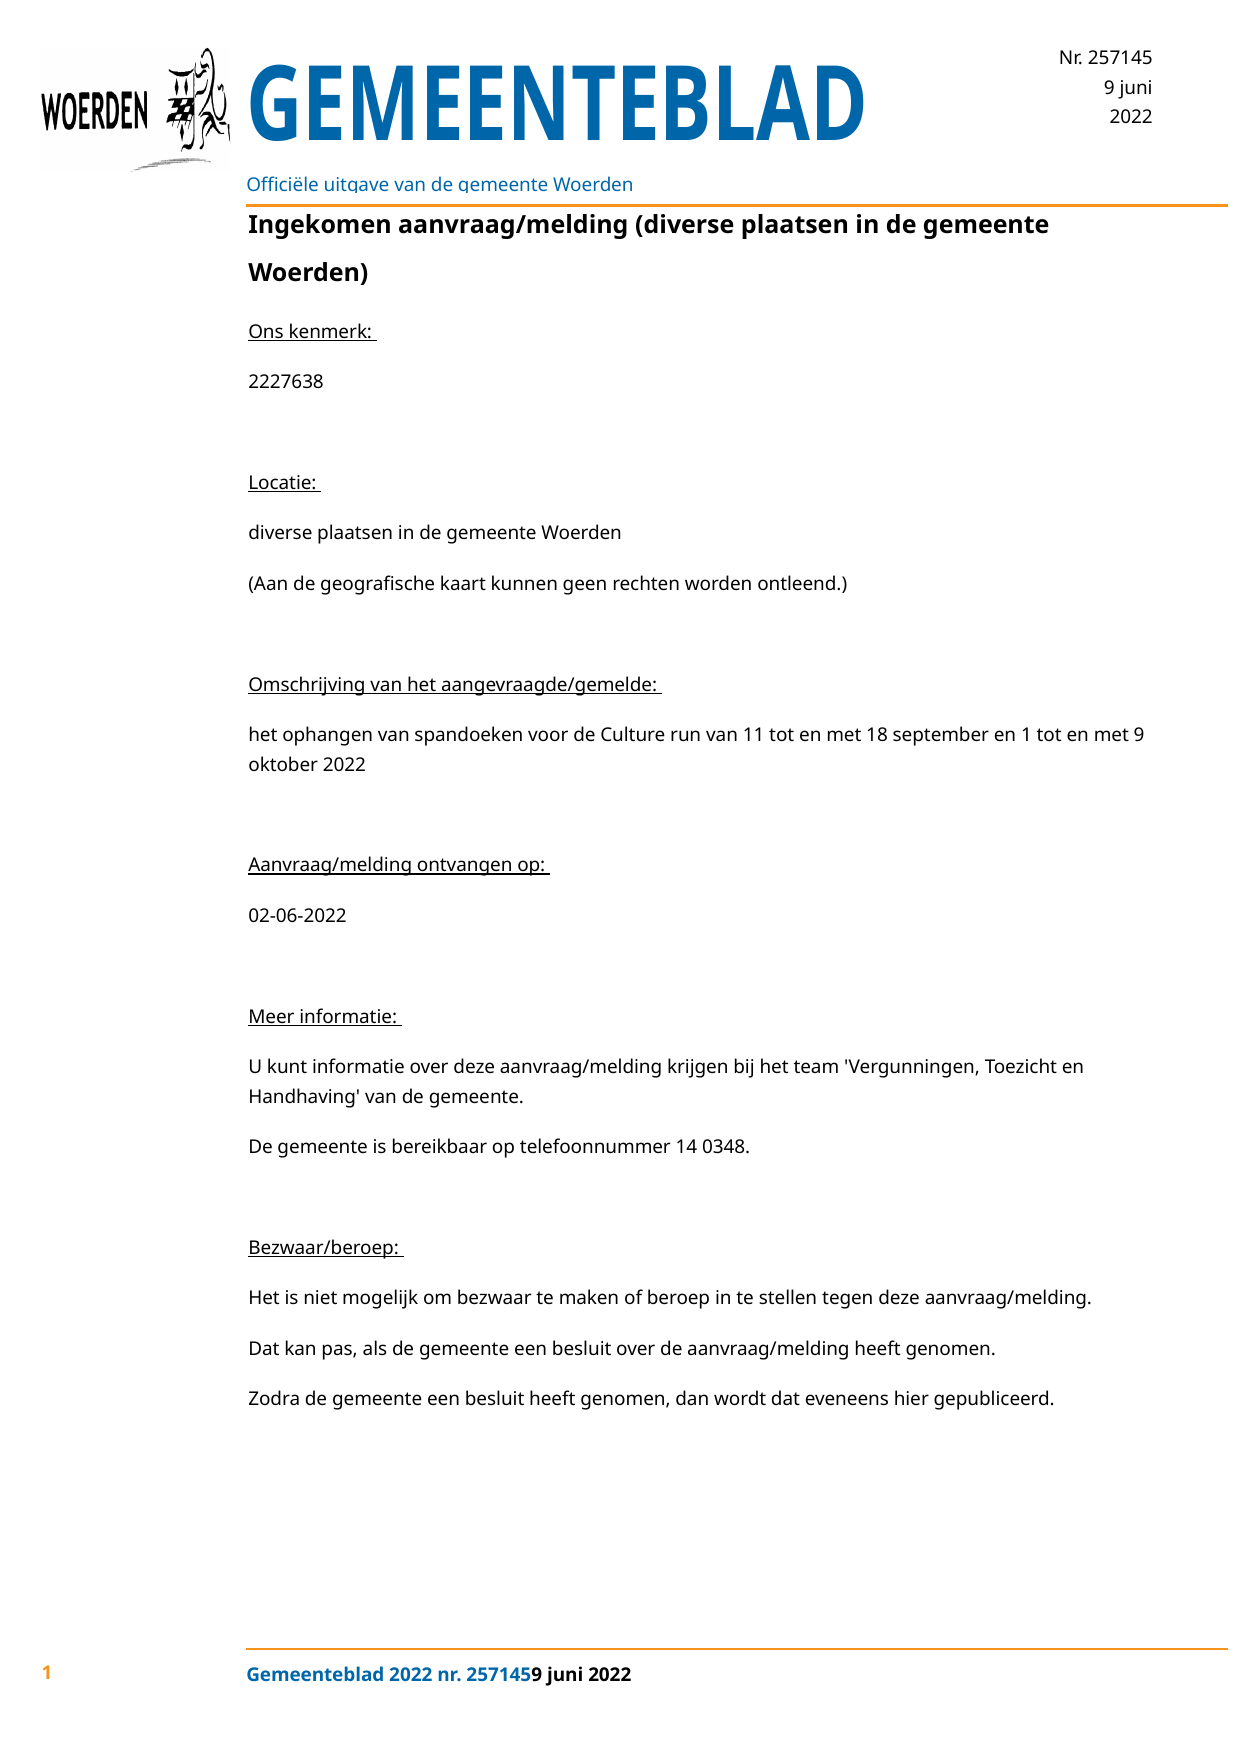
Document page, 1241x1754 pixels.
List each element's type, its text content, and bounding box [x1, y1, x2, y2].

text Zodra de gemeente een besluit heeft genomen, dan wordt dat eveneens hier gepubliceerd. [248, 1385, 1152, 1411]
picture [41, 47, 231, 172]
text Het is niet mogelijk om bezwaar te maken of beroep in te stellen tegen deze aanvraag/melding. [248, 1284, 1152, 1310]
text U kunt informatie over deze aanvraag/melding krijgen bij het team 'Vergunningen, Toezicht en Handhaving' van de gemeente. [248, 1053, 1152, 1109]
text De gemeente is bereikbaar op telefoonnummer 14 0348. [248, 1133, 1152, 1159]
text Locatie: [248, 469, 1152, 495]
text Ons kenmerk: [248, 318, 1152, 344]
text het ophangen van spandoeken voor de Culture run van 11 tot en met 18 september en 1 tot en met 9 oktober 2022 [248, 721, 1152, 777]
text Dat kan pas, als de gemeente een besluit over de aanvraag/melding heeft genomen. [248, 1335, 1152, 1361]
text Ingekomen aanvraag/melding (diverse plaatsen in de gemeente Woerden) [248, 207, 1152, 288]
text 02-06-2022 [248, 902, 1152, 928]
text Aanvraag/melding ontvangen op: [248, 852, 1152, 877]
text Meer informatie: [248, 1003, 1152, 1029]
text Bezwaar/beroep: [248, 1234, 1152, 1260]
text diverse plaatsen in de gemeente Woerden [248, 519, 1152, 545]
text 2227638 [248, 368, 1152, 394]
text Omschrijving van het aangevraagde/gemelde: [248, 671, 1152, 697]
text (Aan de geografische kaart kunnen geen rechten worden ontleend.) [248, 570, 1152, 596]
